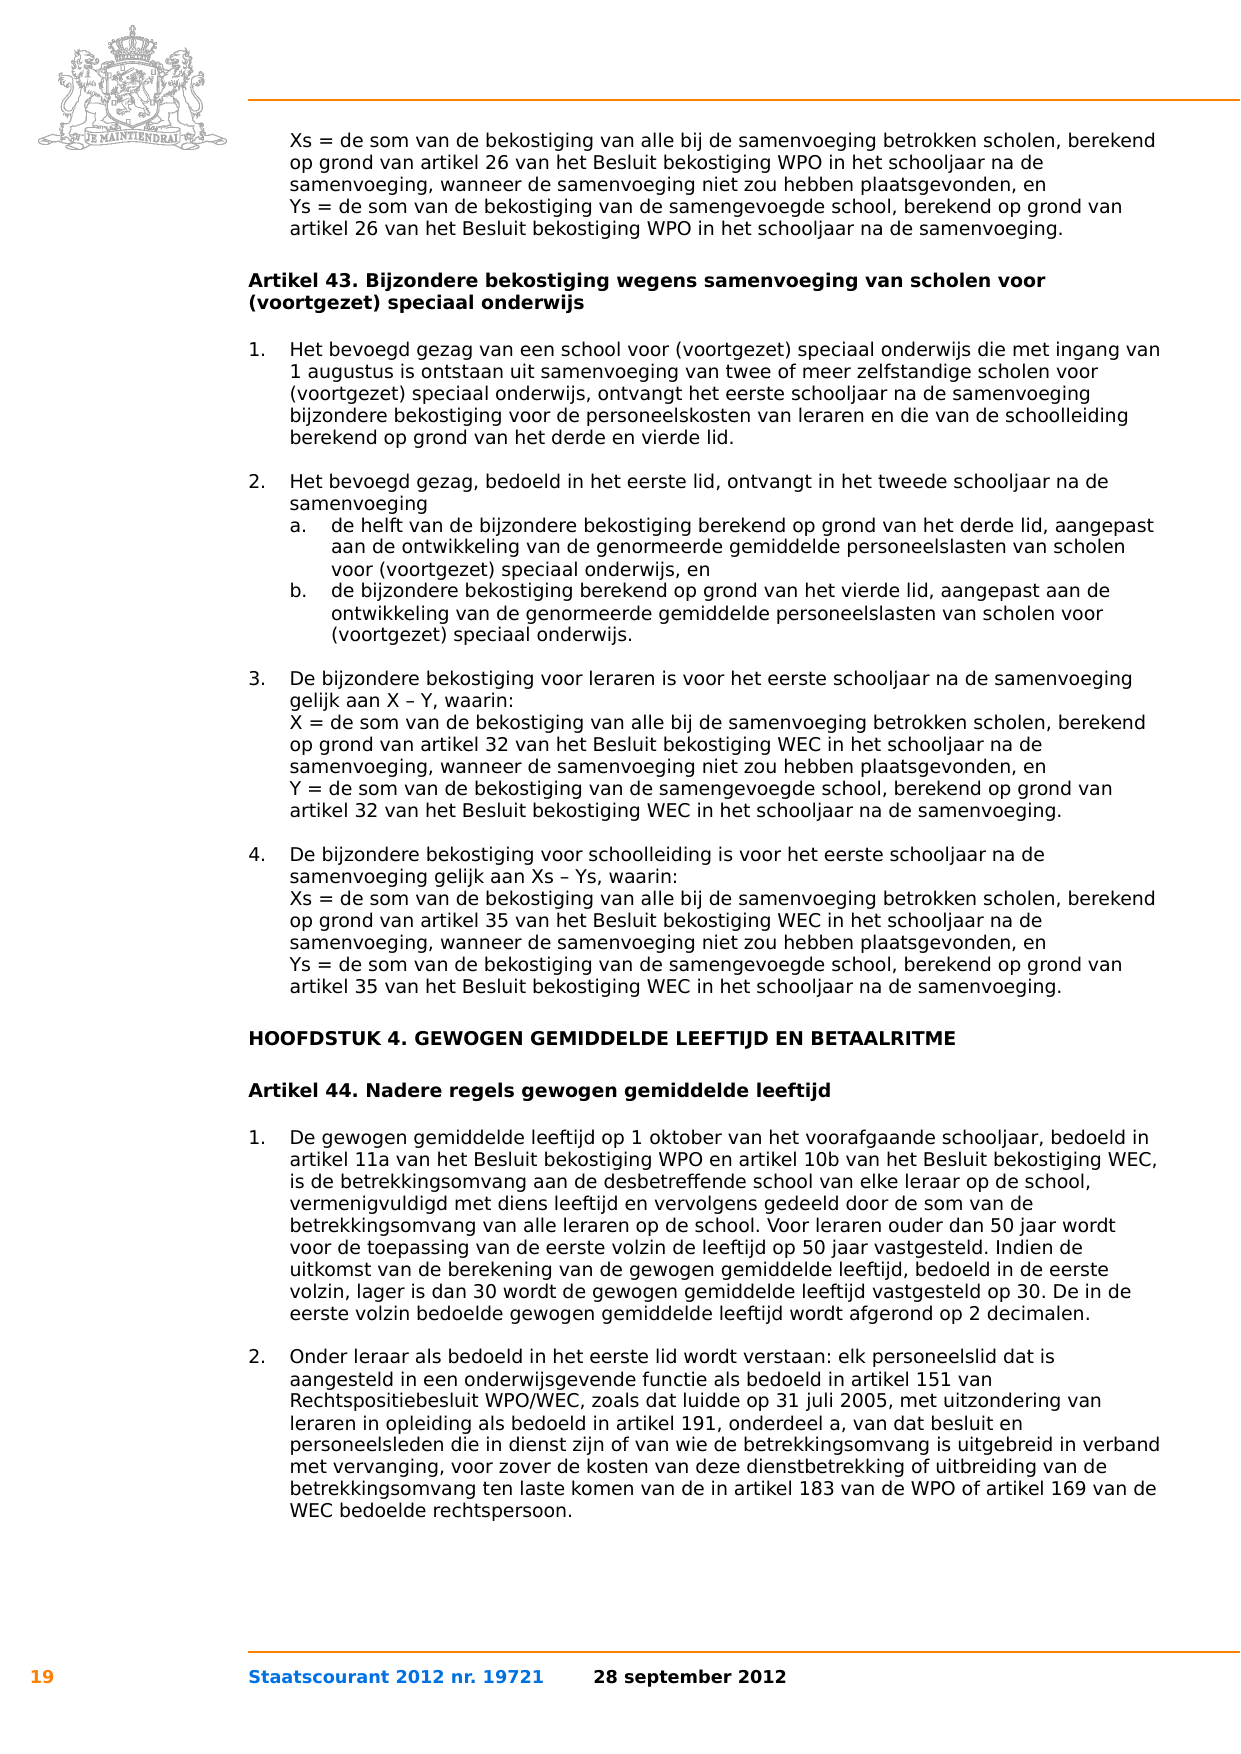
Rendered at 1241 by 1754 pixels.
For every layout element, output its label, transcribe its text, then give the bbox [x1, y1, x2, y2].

text 1. De gewogen gemiddelde leeftijd op 1 oktober van het voorafgaande schooljaar, bedoeld in artikel 11a van het Besluit bekostiging WPO en artikel 10b van het Besluit bekostiging WEC, is de betrekkingsomvang aan de desbetreffende school van elke leraar op de school, vermenigvuldigd met diens leeftijd en vervolgens gedeeld door de som van de betrekkingsomvang van alle leraren op de school. Voor leraren ouder dan 50 jaar wordt voor de toepassing van de eerste volzin de leeftijd op 50 jaar vastgesteld. Indien de uitkomst van de berekening van de gewogen gemiddelde leeftijd, bedoeld in de eerste volzin, lager is dan 30 wordt de gewogen gemiddelde leeftijd vastgesteld op 30. De in de eerste volzin bedoelde gewogen gemiddelde leeftijd wordt afgerond op 2 decimalen. [248, 1127, 1163, 1324]
text b. de bijzondere bekostiging berekend op grond van het vierde lid, aangepast aan de ontwikkeling van de genormeerde gemiddelde personeelslasten van scholen voor (voortgezet) speciaal onderwijs. [289, 580, 1163, 646]
text a. de helft van de bijzondere bekostiging berekend op grond van het derde lid, aangepast aan de ontwikkeling van de genormeerde gemiddelde personeelslasten van scholen voor (voortgezet) speciaal onderwijs, en [289, 514, 1163, 580]
text 2. Het bevoegd gezag, bedoeld in het eerste lid, ontvangt in het tweede schooljaar na de samenvoeging [248, 471, 1163, 514]
text Xs = de som van de bekostiging van alle bij de samenvoeging betrokken scholen, berekend op grond van artikel 35 van het Besluit bekostiging WEC in het schooljaar na de samenvoeging, wanneer de samenvoeging niet zou hebben plaatsgevonden, en [289, 888, 1163, 954]
text Ys = de som van de bekostiging van de samengevoegde school, berekend op grond van artikel 35 van het Besluit bekostiging WEC in het schooljaar na de samenvoeging. [289, 954, 1163, 998]
text X = de som van de bekostiging van alle bij de samenvoeging betrokken scholen, berekend op grond van artikel 32 van het Besluit bekostiging WEC in het schooljaar na de samenvoeging, wanneer de samenvoeging niet zou hebben plaatsgevonden, en [289, 712, 1163, 778]
text 1. Het bevoegd gezag van een school voor (voortgezet) speciaal onderwijs die met ingang van 1 augustus is ontstaan uit samenvoeging van twee of meer zelfstandige scholen voor (voortgezet) speciaal onderwijs, ontvangt het eerste schooljaar na de samenvoeging bijzondere bekostiging voor de personeelskosten van leraren en die van de schoolleiding berekend op grond van het derde en vierde lid. [248, 339, 1163, 449]
text Ys = de som van de bekostiging van de samengevoegde school, berekend op grond van artikel 26 van het Besluit bekostiging WPO in het schooljaar na de samenvoeging. [289, 196, 1163, 240]
text Y = de som van de bekostiging van de samengevoegde school, berekend op grond van artikel 32 van het Besluit bekostiging WEC in het schooljaar na de samenvoeging. [289, 778, 1163, 822]
text 2. Onder leraar als bedoeld in het eerste lid wordt verstaan: elk personeelslid dat is aangesteld in een onderwijsgevende functie als bedoeld in artikel 151 van Rechtspositiebesluit WPO/WEC, zoals dat luidde op 31 juli 2005, met uitzondering van leraren in opleiding als bedoeld in artikel 191, onderdeel a, van dat besluit en personeelsleden die in dienst zijn of van wie de betrekkingsomvang is uitgebreid in verband met vervanging, voor zover de kosten van deze dienstbetrekking of uitbreiding van de betrekkingsomvang ten laste komen van de in artikel 183 van de WPO of artikel 169 van de WEC bedoelde rechtspersoon. [248, 1346, 1163, 1522]
subtitle Artikel 43. Bijzondere bekostiging wegens samenvoeging van scholen voor (voortgezet) speciaal onderwijs [248, 270, 1163, 314]
text 4. De bijzondere bekostiging voor schoolleiding is voor het eerste schooljaar na de samenvoeging gelijk aan Xs – Ys, waarin: [248, 844, 1163, 888]
text Xs = de som van de bekostiging van alle bij de samenvoeging betrokken scholen, berekend op grond van artikel 26 van het Besluit bekostiging WPO in het schooljaar na de samenvoeging, wanneer de samenvoeging niet zou hebben plaatsgevonden, en [289, 130, 1163, 196]
text 3. De bijzondere bekostiging voor leraren is voor het eerste schooljaar na de samenvoeging gelijk aan X – Y, waarin: [248, 668, 1163, 712]
picture [38, 25, 227, 150]
subtitle Artikel 44. Nadere regels gewogen gemiddelde leeftijd [248, 1080, 1163, 1102]
subtitle HOOFDSTUK 4. GEWOGEN GEMIDDELDE LEEFTIJD EN BETAALRITME [248, 1028, 1163, 1050]
